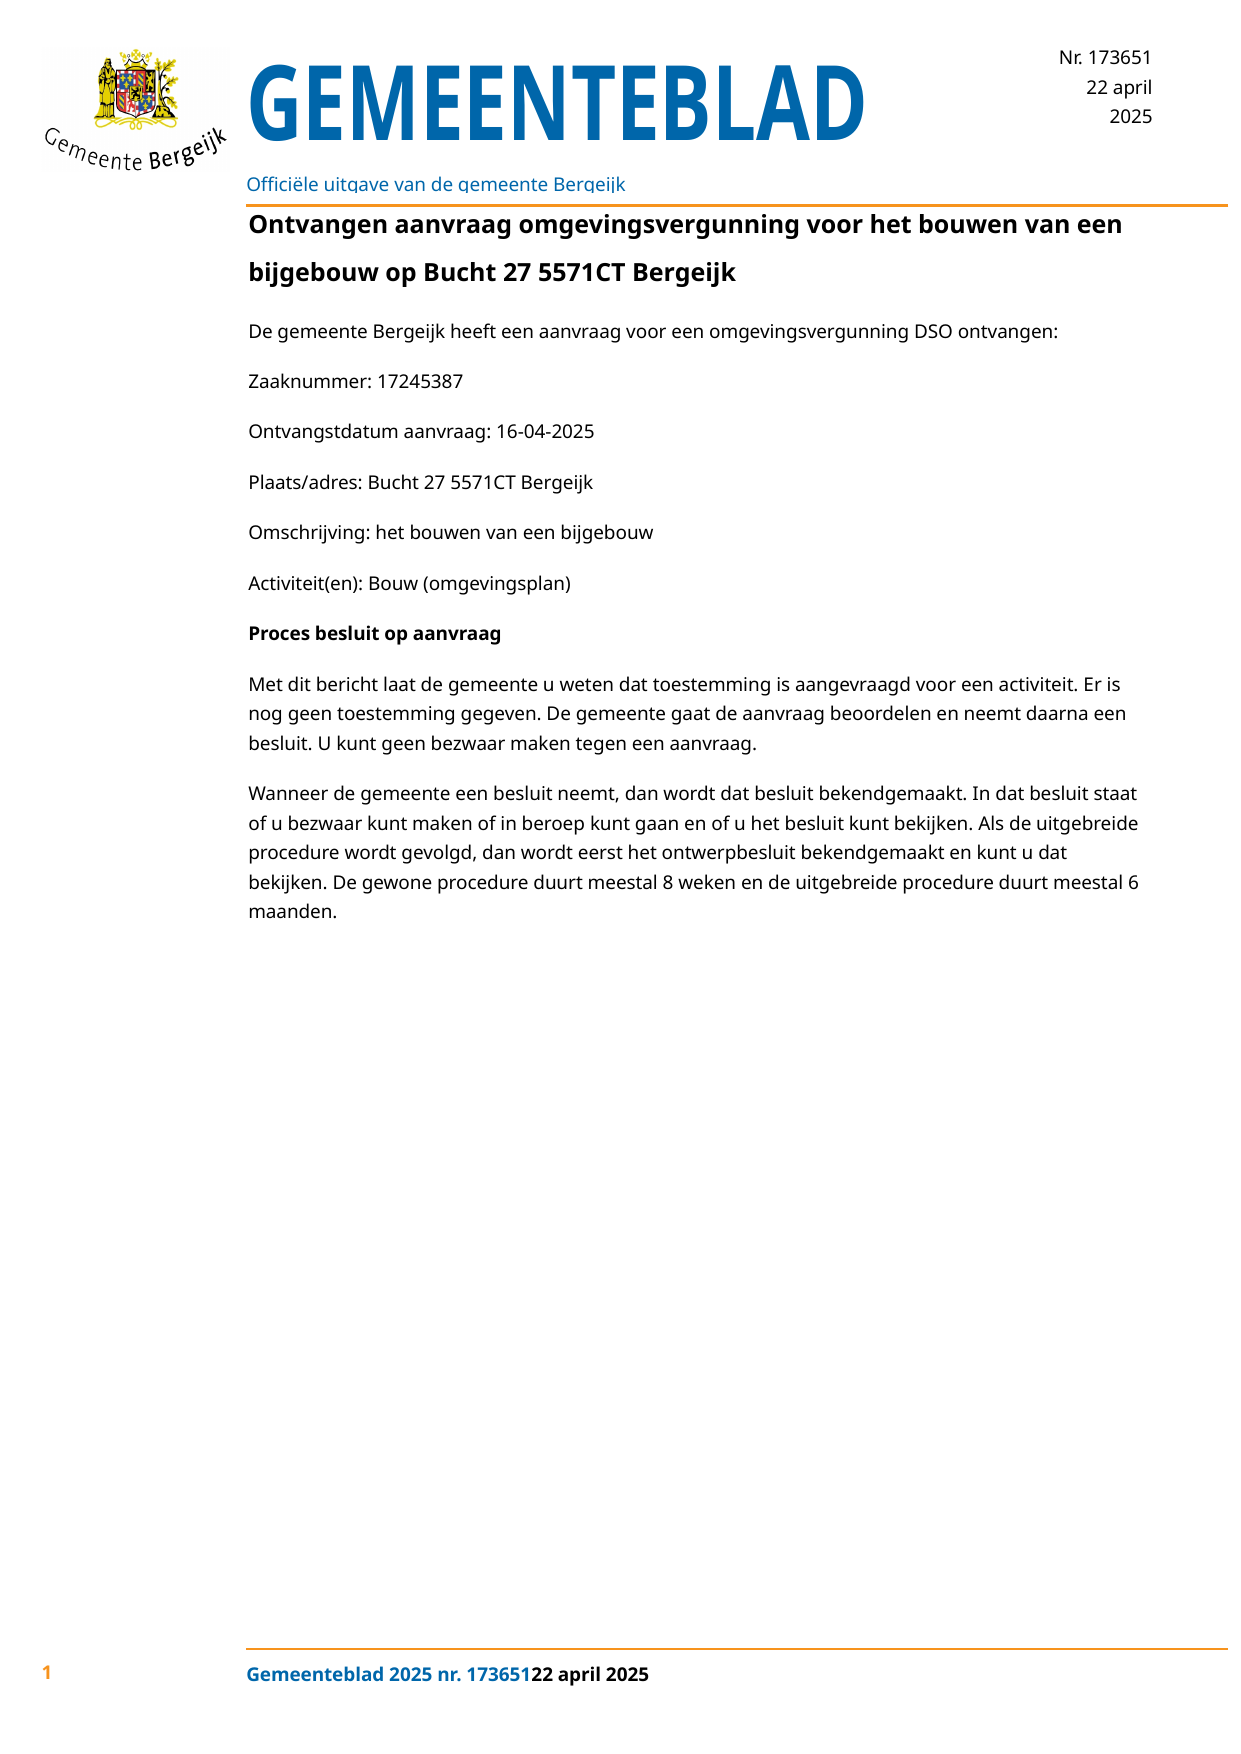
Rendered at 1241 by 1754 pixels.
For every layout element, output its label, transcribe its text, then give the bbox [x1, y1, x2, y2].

text De gemeente Bergeijk heeft een aanvraag voor een omgevingsvergunning DSO ontvangen: [248, 318, 1152, 344]
text Ontvangen aanvraag omgevingsvergunning voor het bouwen van een bijgebouw op Bucht 27 5571CT Bergeijk [248, 207, 1152, 288]
text Met dit bericht laat de gemeente u weten dat toestemming is aangevraagd voor een activiteit. Er is nog geen toestemming gegeven. De gemeente gaat de aanvraag beoordelen en neemt daarna een besluit. U kunt geen bezwaar maken tegen een aanvraag. [248, 671, 1152, 756]
text Omschrijving: het bouwen van een bijgebouw [248, 519, 1152, 545]
text Wanneer de gemeente een besluit neemt, dan wordt dat besluit bekendgemaakt. In dat besluit staat of u bezwaar kunt maken of in beroep kunt gaan en of u het besluit kunt bekijken. Als de uitgebreide procedure wordt gevolgd, dan wordt eerst het ontwerpbesluit bekendgemaakt en kunt u dat bekijken. De gewone procedure duurt meestal 8 weken en de uitgebreide procedure duurt meestal 6 maanden. [248, 780, 1152, 924]
picture [41, 47, 231, 172]
text Plaats/adres: Bucht 27 5571CT Bergeijk [248, 469, 1152, 495]
text Activiteit(en): Bouw (omgevingsplan) [248, 570, 1152, 596]
text Zaaknummer: 17245387 [248, 368, 1152, 394]
text Proces besluit op aanvraag [248, 620, 1152, 646]
text Ontvangstdatum aanvraag: 16-04-2025 [248, 419, 1152, 444]
